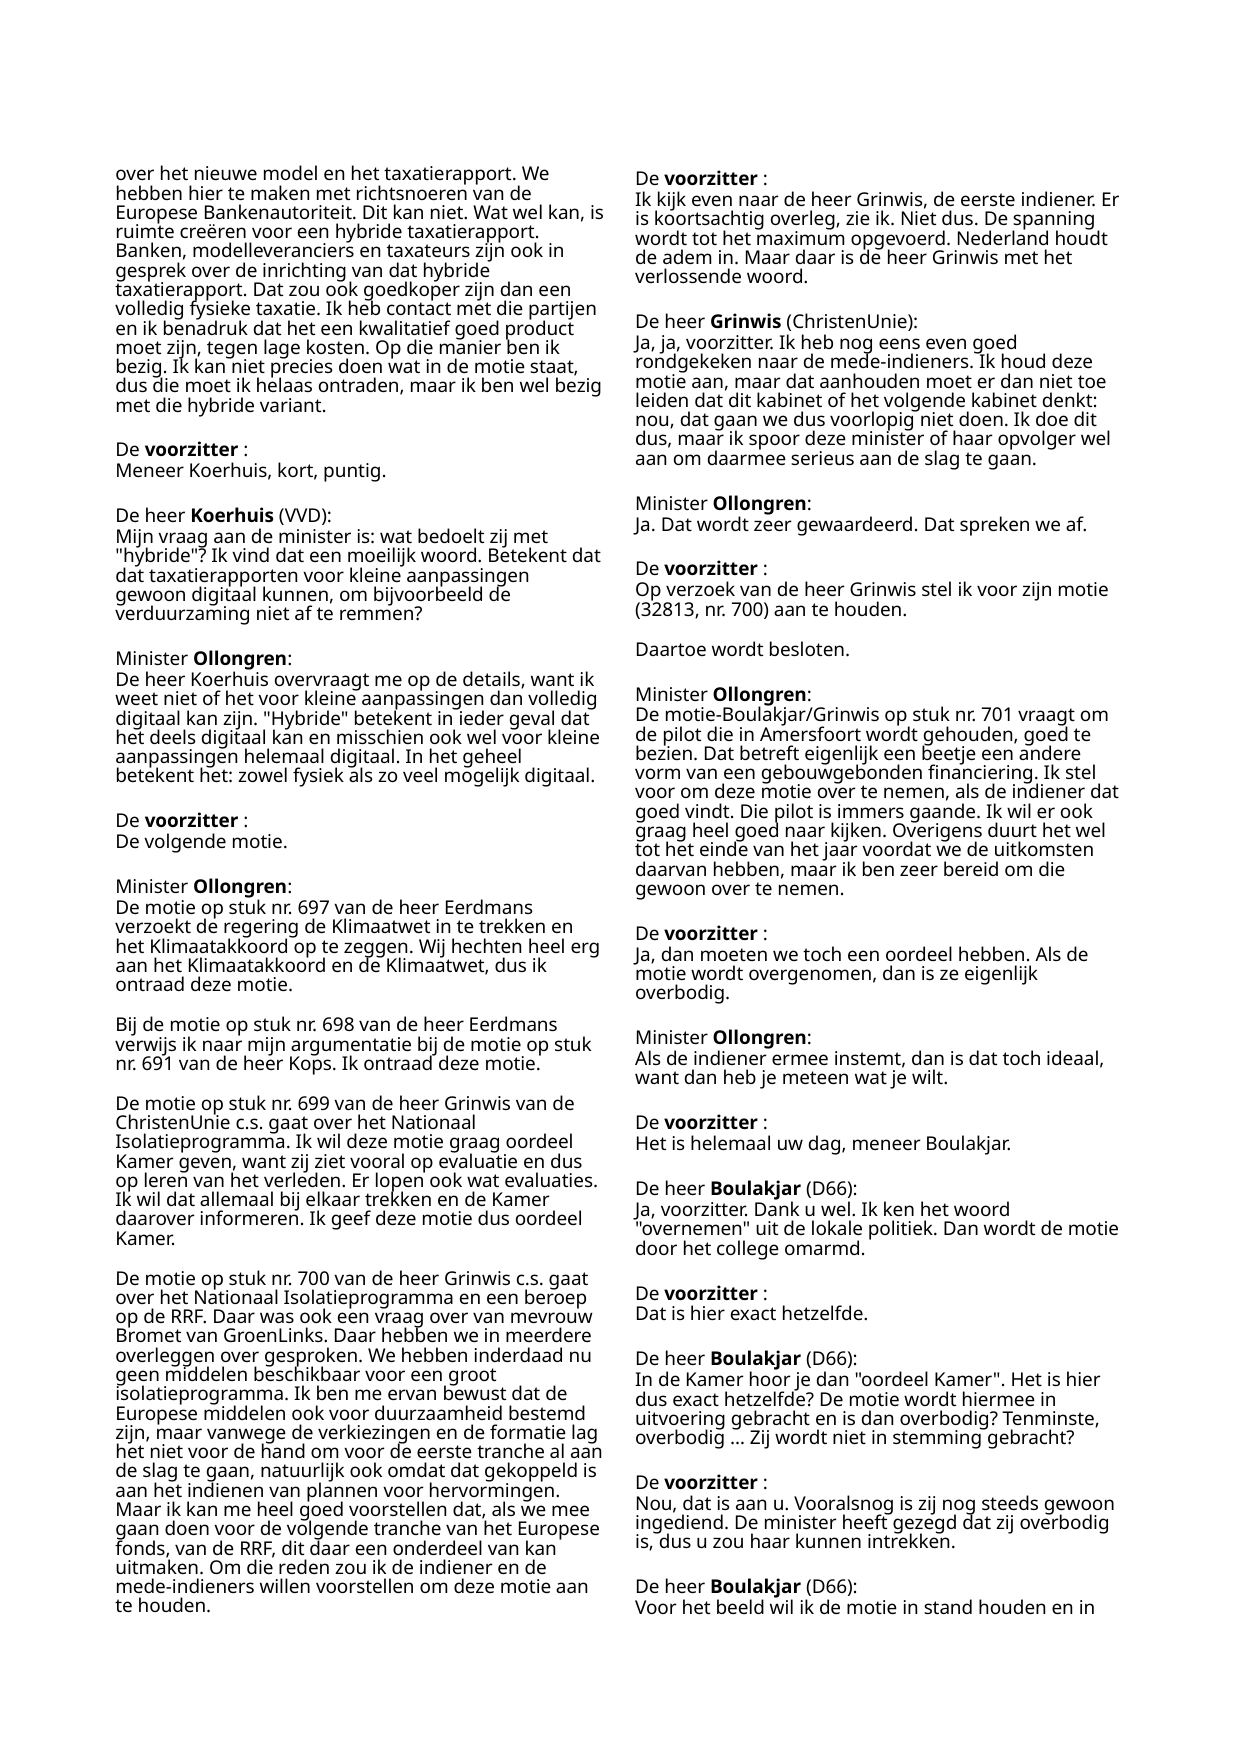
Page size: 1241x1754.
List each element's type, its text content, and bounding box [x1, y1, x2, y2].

text Het is helemaal uw dag, meneer Boulakjar. [635, 1135, 1125, 1154]
text Minister Ollongren: [635, 681, 1125, 706]
text De heer Koerhuis (VVD): [115, 502, 605, 528]
text De voorzitter : [635, 1109, 1125, 1135]
text Mijn vraag aan de minister is: wat bedoelt zij met "hybride"? Ik vind dat een moeilijk woord. Betekent dat dat taxatierapporten voor kleine aanpassingen gewoon digitaal kunnen, om bijvoorbeeld de verduurzaming niet af te remmen? [115, 528, 605, 624]
text Op verzoek van de heer Grinwis stel ik voor zijn motie (32813, nr. 700) aan te houden. [635, 581, 1125, 620]
text De voorzitter : [635, 556, 1125, 581]
text De heer Boulakjar (D66): [635, 1175, 1125, 1201]
text De heer Boulakjar (D66): [635, 1573, 1125, 1599]
text Meneer Koerhuis, kort, puntig. [115, 462, 605, 482]
text De heer Boulakjar (D66): [635, 1346, 1125, 1371]
text Als de indiener ermee instemt, dan is dat toch ideaal, want dan heb je meteen wat je wilt. [635, 1050, 1125, 1089]
text Ja, ja, voorzitter. Ik heb nog eens even goed rondgekeken naar de mede-indieners. Ik houd deze motie aan, maar dat aanhouden moet er dan niet toe leiden dat dit kabinet of het volgende kabinet denkt: nou, dat gaan we dus voorlopig niet doen. Ik doe dit dus, maar ik spoor deze minister of haar opvolger wel aan om daarmee serieus aan de slag te gaan. [635, 334, 1125, 469]
text De heer Grinwis (ChristenUnie): [635, 308, 1125, 334]
text De volgende motie. [115, 833, 605, 853]
text De motie-Boulakjar/Grinwis op stuk nr. 701 vraagt om de pilot die in Amersfoort wordt gehouden, goed te bezien. Dat betreft eigenlijk een beetje een andere vorm van een gebouwgebonden financiering. Ik stel voor om deze motie over te nemen, als de indiener dat goed vindt. Die pilot is immers gaande. Ik wil er ook graag heel goed naar kijken. Overigens duurt het wel tot het einde van het jaar voordat we de uitkomsten daarvan hebben, maar ik ben zeer bereid om die gewoon over te nemen. [635, 706, 1125, 899]
text Minister Ollongren: [115, 645, 605, 671]
text De voorzitter : [635, 920, 1125, 946]
text Voor het beeld wil ik de motie in stand houden en in [635, 1599, 1125, 1618]
text Minister Ollongren: [115, 873, 605, 899]
text De motie op stuk nr. 697 van de heer Eerdmans verzoekt de regering de Klimaatwet in te trekken en het Klimaatakkoord op te zeggen. Wij hechten heel erg aan het Klimaatakkoord en de Klimaatwet, dus ik ontraad deze motie. [115, 899, 605, 996]
text Bij de motie op stuk nr. 698 van de heer Eerdmans verwijs ik naar mijn argumentatie bij de motie op stuk nr. 691 van de heer Kops. Ik ontraad deze motie. [115, 1016, 605, 1074]
text De voorzitter : [115, 437, 605, 462]
text In de Kamer hoor je dan "oordeel Kamer". Het is hier dus exact hetzelfde? De motie wordt hiermee in uitvoering gebracht en is dan overbodig? Tenminste, overbodig … Zij wordt niet in stemming gebracht? [635, 1371, 1125, 1448]
text Ja. Dat wordt zeer gewaardeerd. Dat spreken we af. [635, 516, 1125, 535]
text De voorzitter : [635, 1469, 1125, 1495]
text over het nieuwe model en het taxatierapport. We hebben hier te maken met richtsnoeren van de Europese Bankenautoriteit. Dit kan niet. Wat wel kan, is ruimte creëren voor een hybride taxatierapport. Banken, modelleveranciers en taxateurs zijn ook in gesprek over de inrichting van dat hybride taxatierapport. Dat zou ook goedkoper zijn dan een volledig fysieke taxatie. Ik heb contact met die partijen en ik benadruk dat het een kwalitatief goed product moet zijn, tegen lage kosten. Op die manier ben ik bezig. Ik kan niet precies doen wat in de motie staat, dus die moet ik helaas ontraden, maar ik ben wel bezig met die hybride variant. [115, 165, 605, 416]
text Minister Ollongren: [635, 490, 1125, 516]
text De voorzitter : [635, 1280, 1125, 1305]
text De motie op stuk nr. 700 van de heer Grinwis c.s. gaat over het Nationaal Isolatieprogramma en een beroep op de RRF. Daar was ook een vraag over van mevrouw Bromet van GroenLinks. Daar hebben we in meerdere overleggen over gesproken. We hebben inderdaad nu geen middelen beschikbaar voor een groot isolatieprogramma. Ik ben me ervan bewust dat de Europese middelen ook voor duurzaamheid bestemd zijn, maar vanwege de verkiezingen en de formatie lag het niet voor de hand om voor de eerste tranche al aan de slag te gaan, natuurlijk ook omdat dat gekoppeld is aan het indienen van plannen voor hervormingen. Maar ik kan me heel goed voorstellen dat, als we mee gaan doen voor de volgende tranche van het Europese fonds, van de RRF, dit daar een onderdeel van kan uitmaken. Om die reden zou ik de indiener en de mede-indieners willen voorstellen om deze motie aan te houden. [115, 1270, 605, 1617]
text De voorzitter : [115, 808, 605, 833]
text Minister Ollongren: [635, 1024, 1125, 1050]
text Dat is hier exact hetzelfde. [635, 1305, 1125, 1325]
text Daartoe wordt besloten. [635, 641, 1125, 660]
text De voorzitter : [635, 165, 1125, 191]
text De heer Koerhuis overvraagt me op de details, want ik weet niet of het voor kleine aanpassingen dan volledig digitaal kan zijn. "Hybride" betekent in ieder geval dat het deels digitaal kan en misschien ook wel voor kleine aanpassingen helemaal digitaal. In het geheel betekent het: zowel fysiek als zo veel mogelijk digitaal. [115, 671, 605, 787]
text De motie op stuk nr. 699 van de heer Grinwis van de ChristenUnie c.s. gaat over het Nationaal Isolatieprogramma. Ik wil deze motie graag oordeel Kamer geven, want zij ziet vooral op evaluatie en dus op leren van het verleden. Er lopen ook wat evaluaties. Ik wil dat allemaal bij elkaar trekken en de Kamer daarover informeren. Ik geef deze motie dus oordeel Kamer. [115, 1095, 605, 1249]
text Nou, dat is aan u. Vooralsnog is zij nog steeds gewoon ingediend. De minister heeft gezegd dat zij overbodig is, dus u zou haar kunnen intrekken. [635, 1495, 1125, 1553]
text Ik kijk even naar de heer Grinwis, de eerste indiener. Er is koortsachtig overleg, zie ik. Niet dus. De spanning wordt tot het maximum opgevoerd. Nederland houdt de adem in. Maar daar is de heer Grinwis met het verlossende woord. [635, 191, 1125, 287]
text Ja, dan moeten we toch een oordeel hebben. Als de motie wordt overgenomen, dan is ze eigenlijk overbodig. [635, 946, 1125, 1003]
text Ja, voorzitter. Dank u wel. Ik ken het woord "overnemen" uit de lokale politiek. Dan wordt de motie door het college omarmd. [635, 1201, 1125, 1259]
